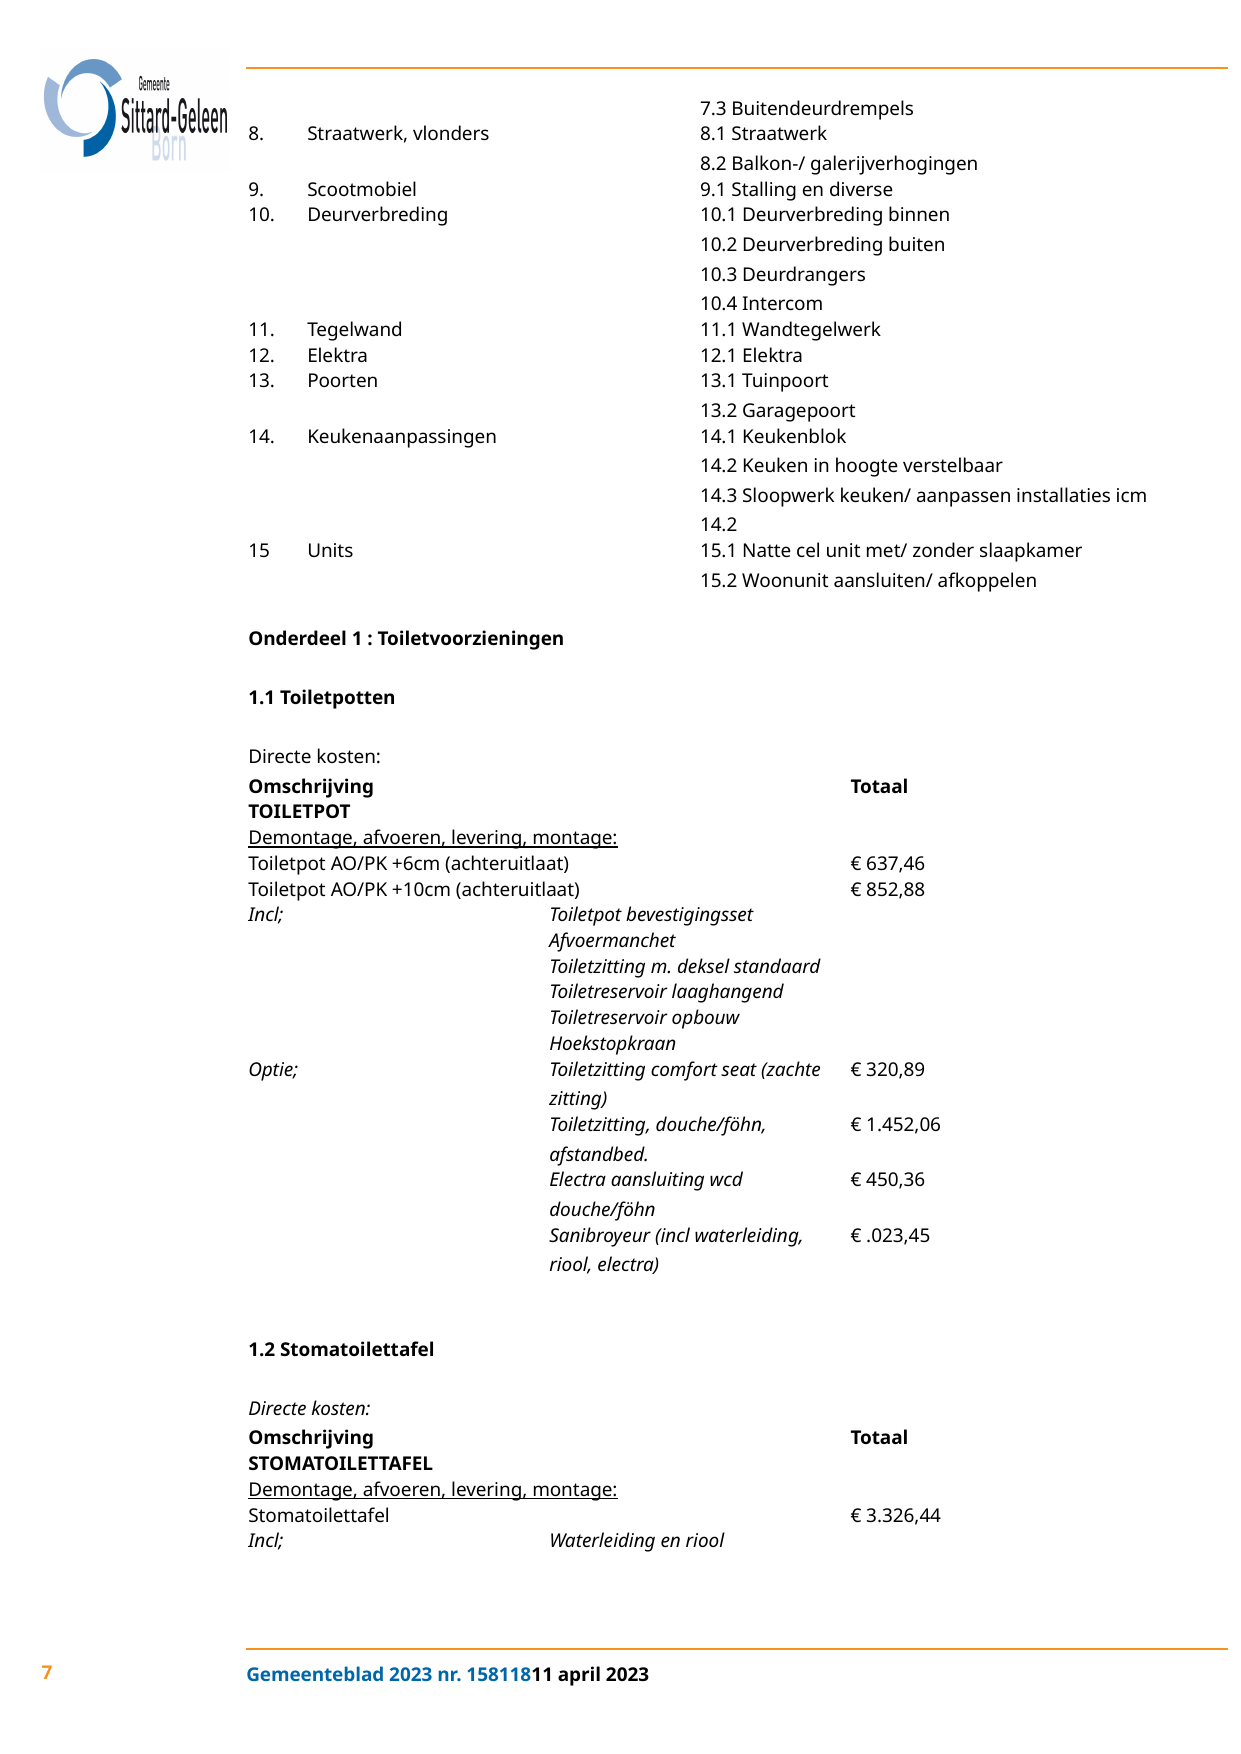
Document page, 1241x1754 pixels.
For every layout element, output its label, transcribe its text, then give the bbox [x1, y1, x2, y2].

table_cell € 637,46 [850, 850, 1152, 876]
table_cell [248, 1553, 549, 1579]
table_cell Straatwerk, vlonders [248, 121, 700, 176]
table_header Totaal [850, 1425, 1152, 1450]
table_cell [549, 1553, 850, 1579]
table_cell Demontage, afvoeren, levering, montage: [248, 824, 850, 850]
table_cell 10.1 Deurverbreding binnen 10.2 Deurverbreding buiten 10.3 Deurdrangers 10.4 Intercom [700, 202, 1152, 316]
table_cell [248, 953, 549, 979]
table_header Omschrijving [248, 1425, 850, 1450]
table_cell Scootmobiel [248, 176, 700, 202]
table_cell Keukenaanpassingen [248, 423, 700, 537]
table_cell Toiletpot AO/PK +6cm (achteruitlaat) [248, 850, 850, 876]
table_cell [248, 1111, 549, 1167]
table_cell Incl; [248, 1528, 549, 1553]
table_cell Optie; [248, 1056, 549, 1111]
table_cell € 1.452,06 [850, 1111, 1152, 1167]
table_cell [248, 95, 700, 121]
table_header Onderdeel 1 : Toiletvoorzieningen [248, 626, 1152, 651]
table_cell Demontage, afvoeren, levering, montage: [248, 1476, 850, 1502]
table_cell Toiletpot AO/PK +10cm (achteruitlaat) [248, 876, 850, 902]
table_cell [850, 824, 1152, 850]
table_cell 8.1 Straatwerk 8.2 Balkon-/ galerijverhogingen [700, 121, 1152, 176]
table_cell [248, 1005, 549, 1030]
table_cell Toiletzitting comfort seat (zachte zitting) [549, 1056, 850, 1111]
table_cell Waterleiding en riool [549, 1528, 850, 1553]
table_header Omschrijving [248, 773, 850, 799]
picture [41, 47, 231, 172]
text 1.2 Stomatoilettafel [248, 1336, 1152, 1361]
table_cell [248, 1222, 549, 1277]
table_cell [850, 927, 1152, 953]
table_cell Poorten [248, 368, 700, 423]
table_cell [850, 1553, 1152, 1579]
table_cell [549, 1502, 850, 1527]
table_cell 14.1 Keukenblok 14.2 Keuken in hoogte verstelbaar 14.3 Sloopwerk keuken/ aanpassen installaties icm 14.2 [700, 423, 1152, 537]
table_cell 11.1 Wandtegelwerk [700, 316, 1152, 342]
table_cell Elektra [248, 342, 700, 367]
table_cell Units [248, 537, 700, 593]
table_cell [850, 953, 1152, 979]
table_cell Toiletreservoir laaghangend [549, 979, 850, 1004]
text 1.1 Toiletpotten [248, 684, 1152, 710]
table_header Totaal [850, 773, 1152, 799]
table_cell 7.3 Buitendeurdrempels [700, 95, 1152, 121]
table_cell € 320,89 [850, 1056, 1152, 1111]
table_cell Toiletzitting, douche/föhn, afstandbed. [549, 1111, 850, 1167]
table_cell Deurverbreding [248, 202, 700, 316]
table_cell Toiletreservoir opbouw [549, 1005, 850, 1030]
table_cell [549, 1450, 850, 1476]
table_cell Toiletzitting m. deksel standaard [549, 953, 850, 979]
table_cell [850, 1030, 1152, 1056]
table_cell STOMATOILETTAFEL [248, 1450, 549, 1476]
table_cell € 852,88 [850, 876, 1152, 902]
table_cell Toiletpot bevestigingsset [549, 902, 850, 927]
text Directe kosten: [248, 743, 1152, 769]
table_cell [850, 1277, 1152, 1303]
table_cell [549, 1277, 850, 1303]
table_cell Afvoermanchet [549, 927, 850, 953]
table_cell € 3.326,44 [850, 1502, 1152, 1527]
table_cell 9.1 Stalling en diverse [700, 176, 1152, 202]
table_cell Tegelwand [248, 316, 700, 342]
table_cell € .023,45 [850, 1222, 1152, 1277]
table_cell € 450,36 [850, 1167, 1152, 1222]
table_cell [850, 1476, 1152, 1502]
table_cell [850, 799, 1152, 824]
table_cell [248, 979, 549, 1004]
table_cell [248, 927, 549, 953]
table_cell 15.1 Natte cel unit met/ zonder slaapkamer 15.2 Woonunit aansluiten/ afkoppelen [700, 537, 1152, 593]
table_cell [549, 799, 850, 824]
table_cell [850, 1528, 1152, 1553]
table_cell TOILETPOT [248, 799, 549, 824]
table_cell [248, 1167, 549, 1222]
table_cell Electra aansluiting wcd douche/föhn [549, 1167, 850, 1222]
table_cell 12.1 Elektra [700, 342, 1152, 367]
table_cell [248, 1030, 549, 1056]
table_cell [850, 1005, 1152, 1030]
table_cell [850, 979, 1152, 1004]
table_cell Stomatoilettafel [248, 1502, 549, 1527]
table_cell 13.1 Tuinpoort 13.2 Garagepoort [700, 368, 1152, 423]
table_cell [850, 902, 1152, 927]
table_cell Hoekstopkraan [549, 1030, 850, 1056]
text Directe kosten: [248, 1395, 1152, 1421]
table_cell [850, 1450, 1152, 1476]
table_cell [248, 1277, 549, 1303]
table_cell Sanibroyeur (incl waterleiding, riool, electra) [549, 1222, 850, 1277]
table_cell Incl; [248, 902, 549, 927]
